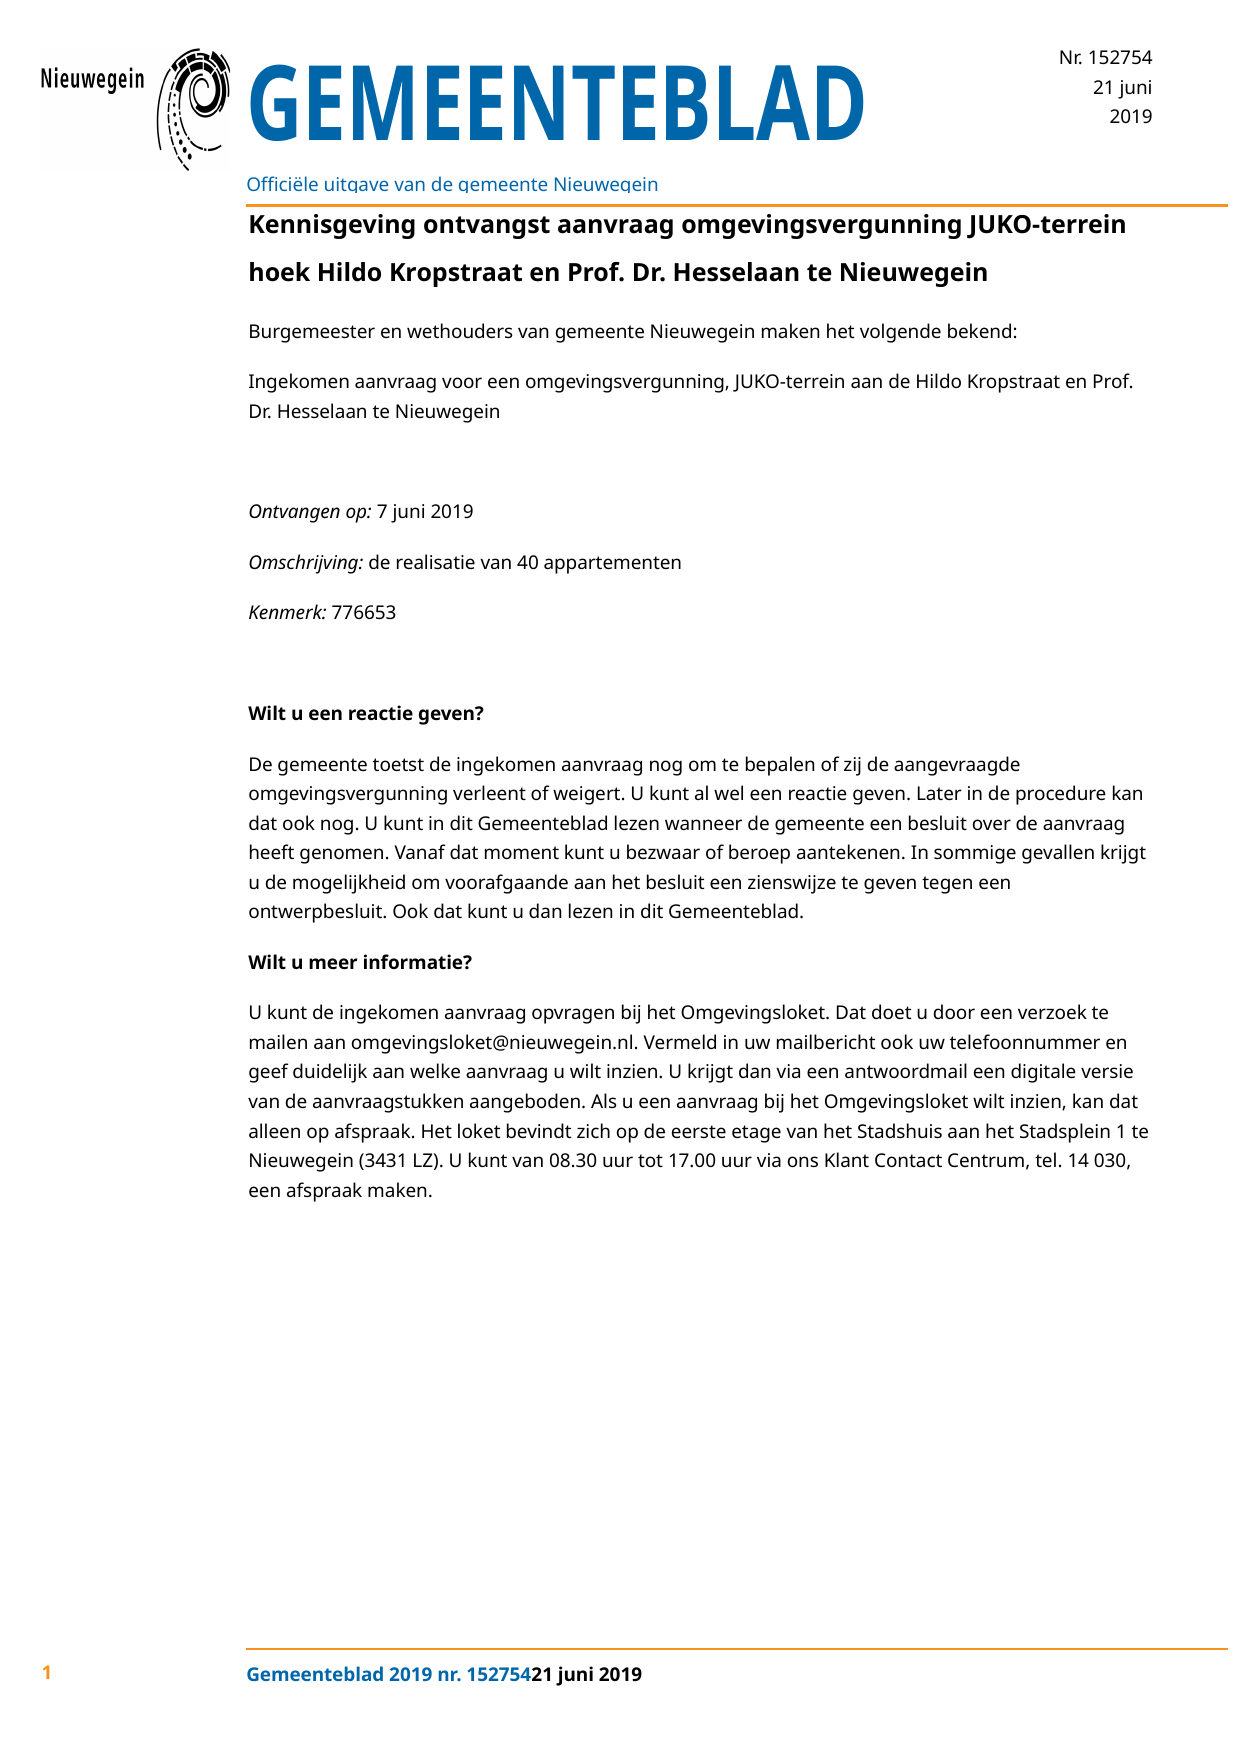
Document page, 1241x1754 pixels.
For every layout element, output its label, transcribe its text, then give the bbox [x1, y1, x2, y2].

text Kennisgeving ontvangst aanvraag omgevingsvergunning JUKO-terrein hoek Hildo Kropstraat en Prof. Dr. Hesselaan te Nieuwegein [248, 207, 1152, 288]
picture [41, 47, 231, 172]
text Kenmerk: 776653 [248, 599, 1152, 625]
text Burgemeester en wethouders van gemeente Nieuwegein maken het volgende bekend: [248, 318, 1152, 344]
text Wilt u een reactie geven? [248, 700, 1152, 726]
text Ontvangen op: 7 juni 2019 [248, 499, 1152, 524]
text U kunt de ingekomen aanvraag opvragen bij het Omgevingsloket. Dat doet u door een verzoek te mailen aan omgevingsloket@nieuwegein.nl. Vermeld in uw mailbericht ook uw telefoonnummer en geef duidelijk aan welke aanvraag u wilt inzien. U krijgt dan via een antwoordmail een digitale versie van de aanvraagstukken aangeboden. Als u een aanvraag bij het Omgevingsloket wilt inzien, kan dat alleen op afspraak. Het loket bevindt zich op de eerste etage van het Stadshuis aan het Stadsplein 1 te Nieuwegein (3431 LZ). U kunt van 08.30 uur tot 17.00 uur via ons Klant Contact Centrum, tel. 14 030, een afspraak maken. [248, 999, 1152, 1203]
text Omschrijving: de realisatie van 40 appartementen [248, 549, 1152, 575]
text De gemeente toetst de ingekomen aanvraag nog om te bepalen of zij de aangevraagde omgevingsvergunning verleent of weigert. U kunt al wel een reactie geven. Later in de procedure kan dat ook nog. U kunt in dit Gemeenteblad lezen wanneer de gemeente een besluit over de aanvraag heeft genomen. Vanaf dat moment kunt u bezwaar of beroep aantekenen. In sommige gevallen krijgt u de mogelijkheid om voorafgaande aan het besluit een zienswijze te geven tegen een ontwerpbesluit. Ook dat kunt u dan lezen in dit Gemeenteblad. [248, 751, 1152, 924]
text Wilt u meer informatie? [248, 949, 1152, 975]
text Ingekomen aanvraag voor een omgevingsvergunning, JUKO-terrein aan de Hildo Kropstraat en Prof. Dr. Hesselaan te Nieuwegein [248, 368, 1152, 424]
